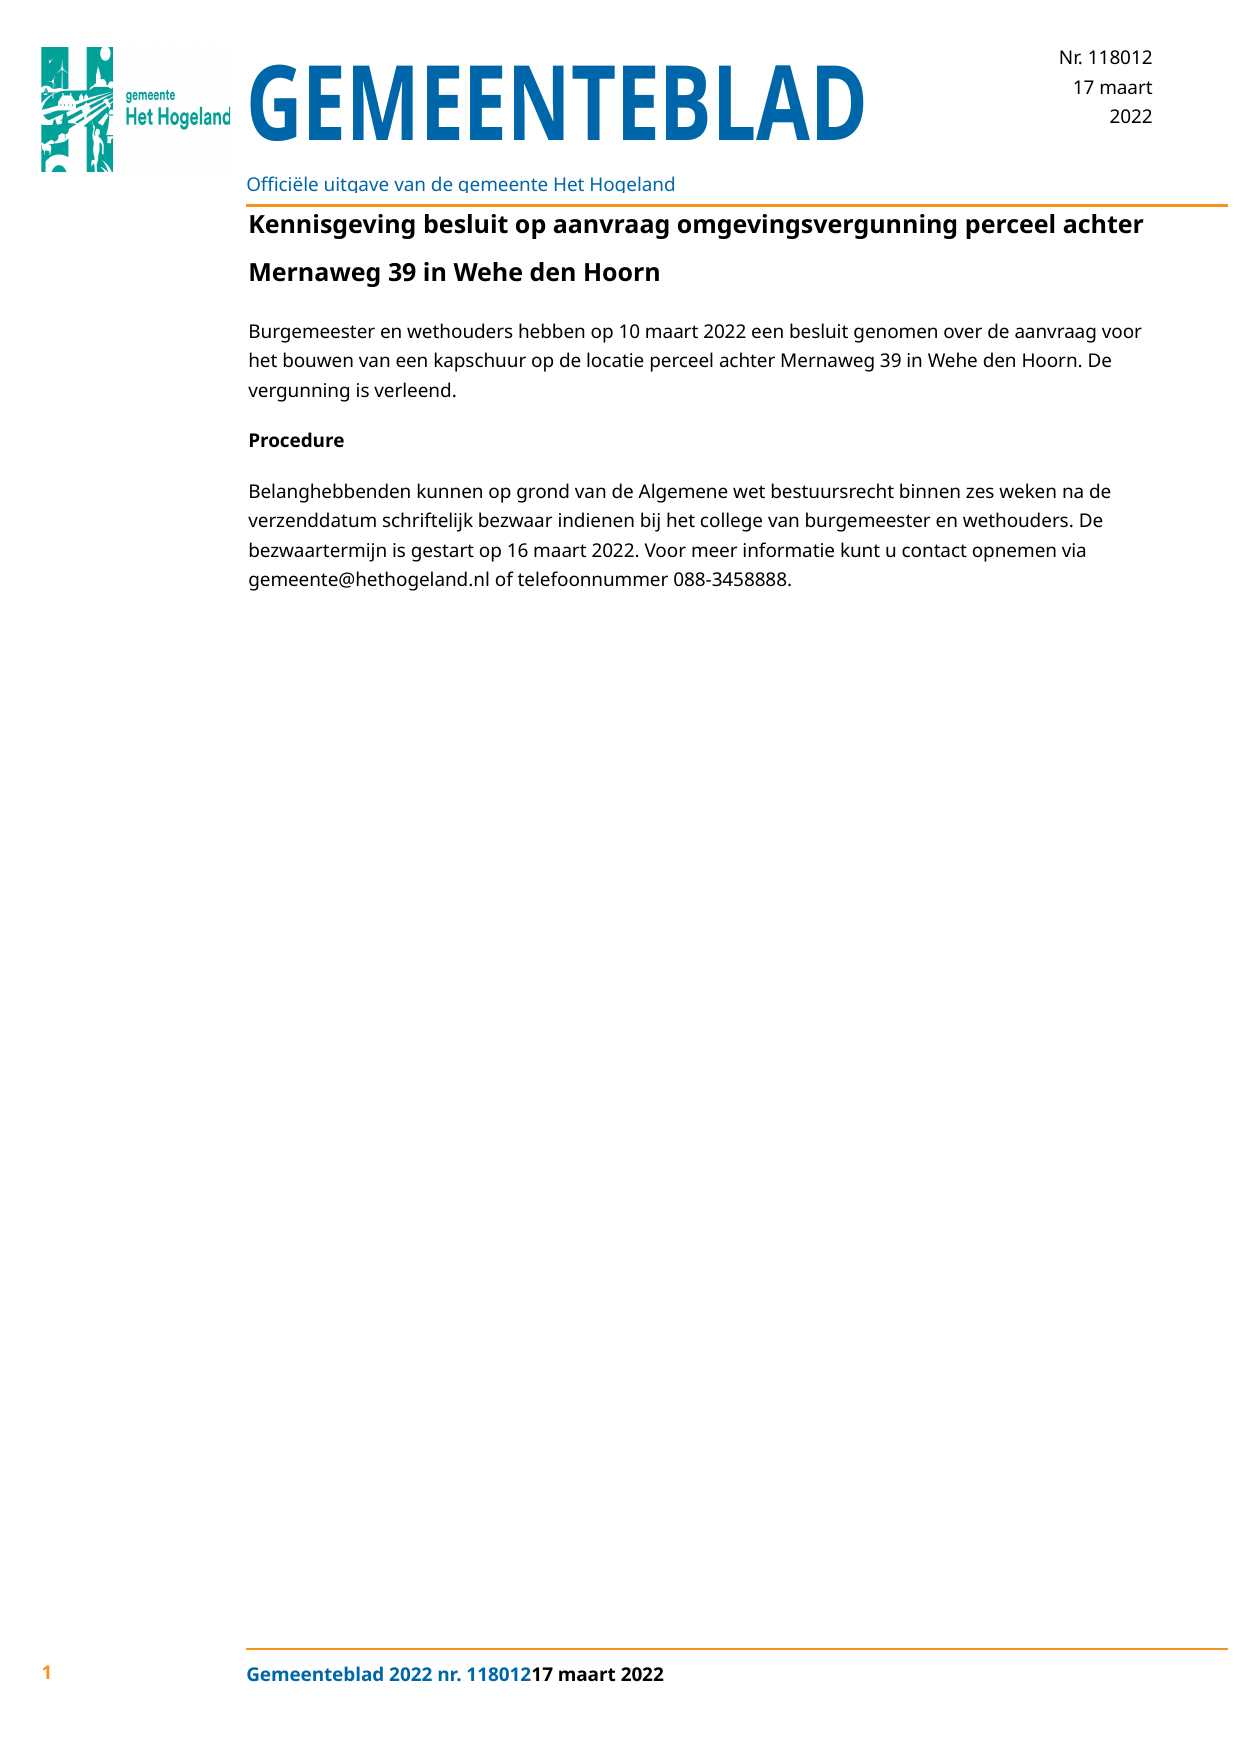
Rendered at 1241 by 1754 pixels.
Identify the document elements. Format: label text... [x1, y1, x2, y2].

picture [41, 47, 231, 172]
text Burgemeester en wethouders hebben op 10 maart 2022 een besluit genomen over de aanvraag voor het bouwen van een kapschuur op de locatie perceel achter Mernaweg 39 in Wehe den Hoorn. De vergunning is verleend. [248, 318, 1152, 403]
text Procedure [248, 427, 1152, 453]
text Kennisgeving besluit op aanvraag omgevingsvergunning perceel achter Mernaweg 39 in Wehe den Hoorn [248, 207, 1152, 288]
text Belanghebbenden kunnen op grond van de Algemene wet bestuursrecht binnen zes weken na de verzenddatum schriftelijk bezwaar indienen bij het college van burgemeester en wethouders. De bezwaartermijn is gestart op 16 maart 2022. Voor meer informatie kunt u contact opnemen via gemeente@hethogeland.nl of telefoonnummer 088-3458888. [248, 478, 1152, 592]
